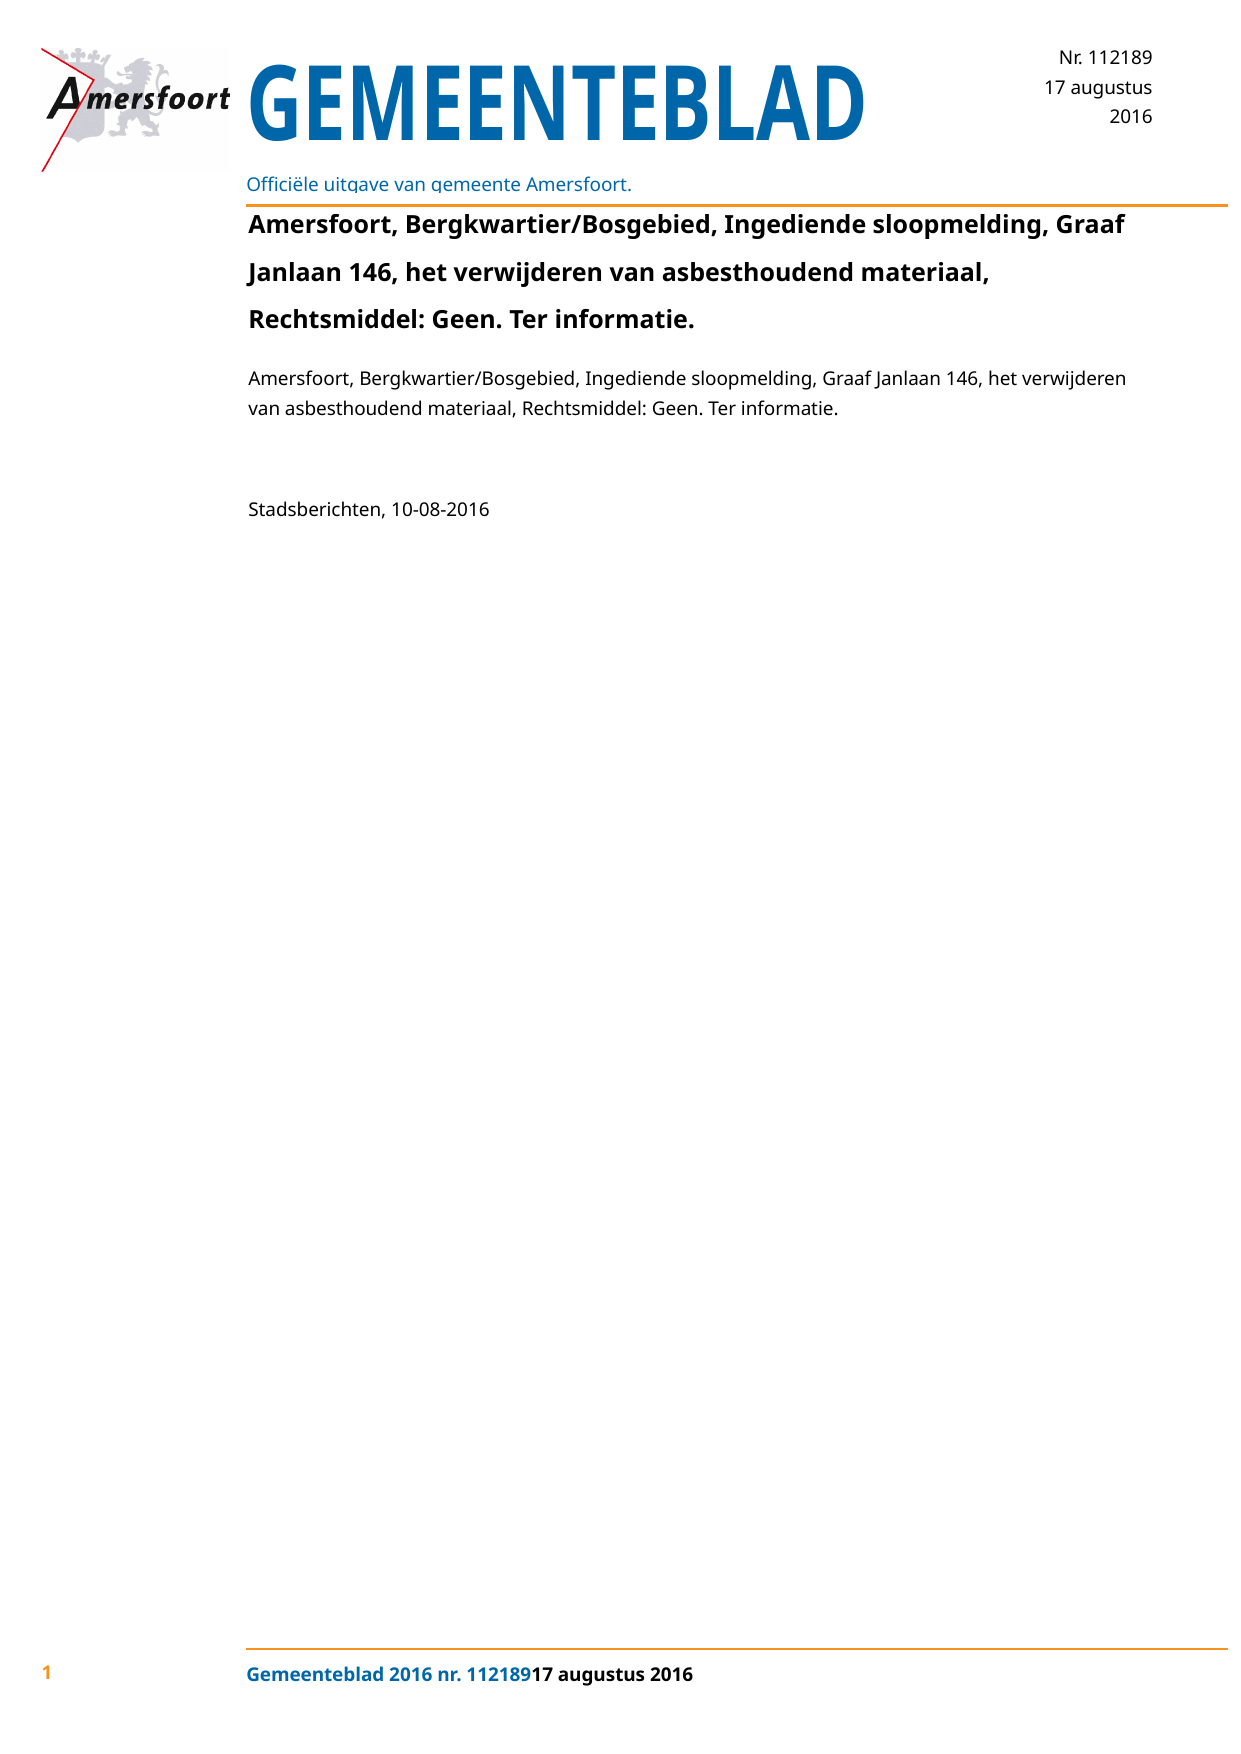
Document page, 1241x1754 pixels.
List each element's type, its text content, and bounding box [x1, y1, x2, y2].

text Amersfoort, Bergkwartier/Bosgebied, Ingediende sloopmelding, Graaf Janlaan 146, het verwijderen van asbesthoudend materiaal, Rechtsmiddel: Geen. Ter informatie. [248, 207, 1152, 336]
text Stadsberichten, 10-08-2016 [248, 496, 1152, 522]
text Amersfoort, Bergkwartier/Bosgebied, Ingediende sloopmelding, Graaf Janlaan 146, het verwijderen van asbesthoudend materiaal, Rechtsmiddel: Geen. Ter informatie. [248, 366, 1152, 421]
picture [41, 47, 231, 172]
